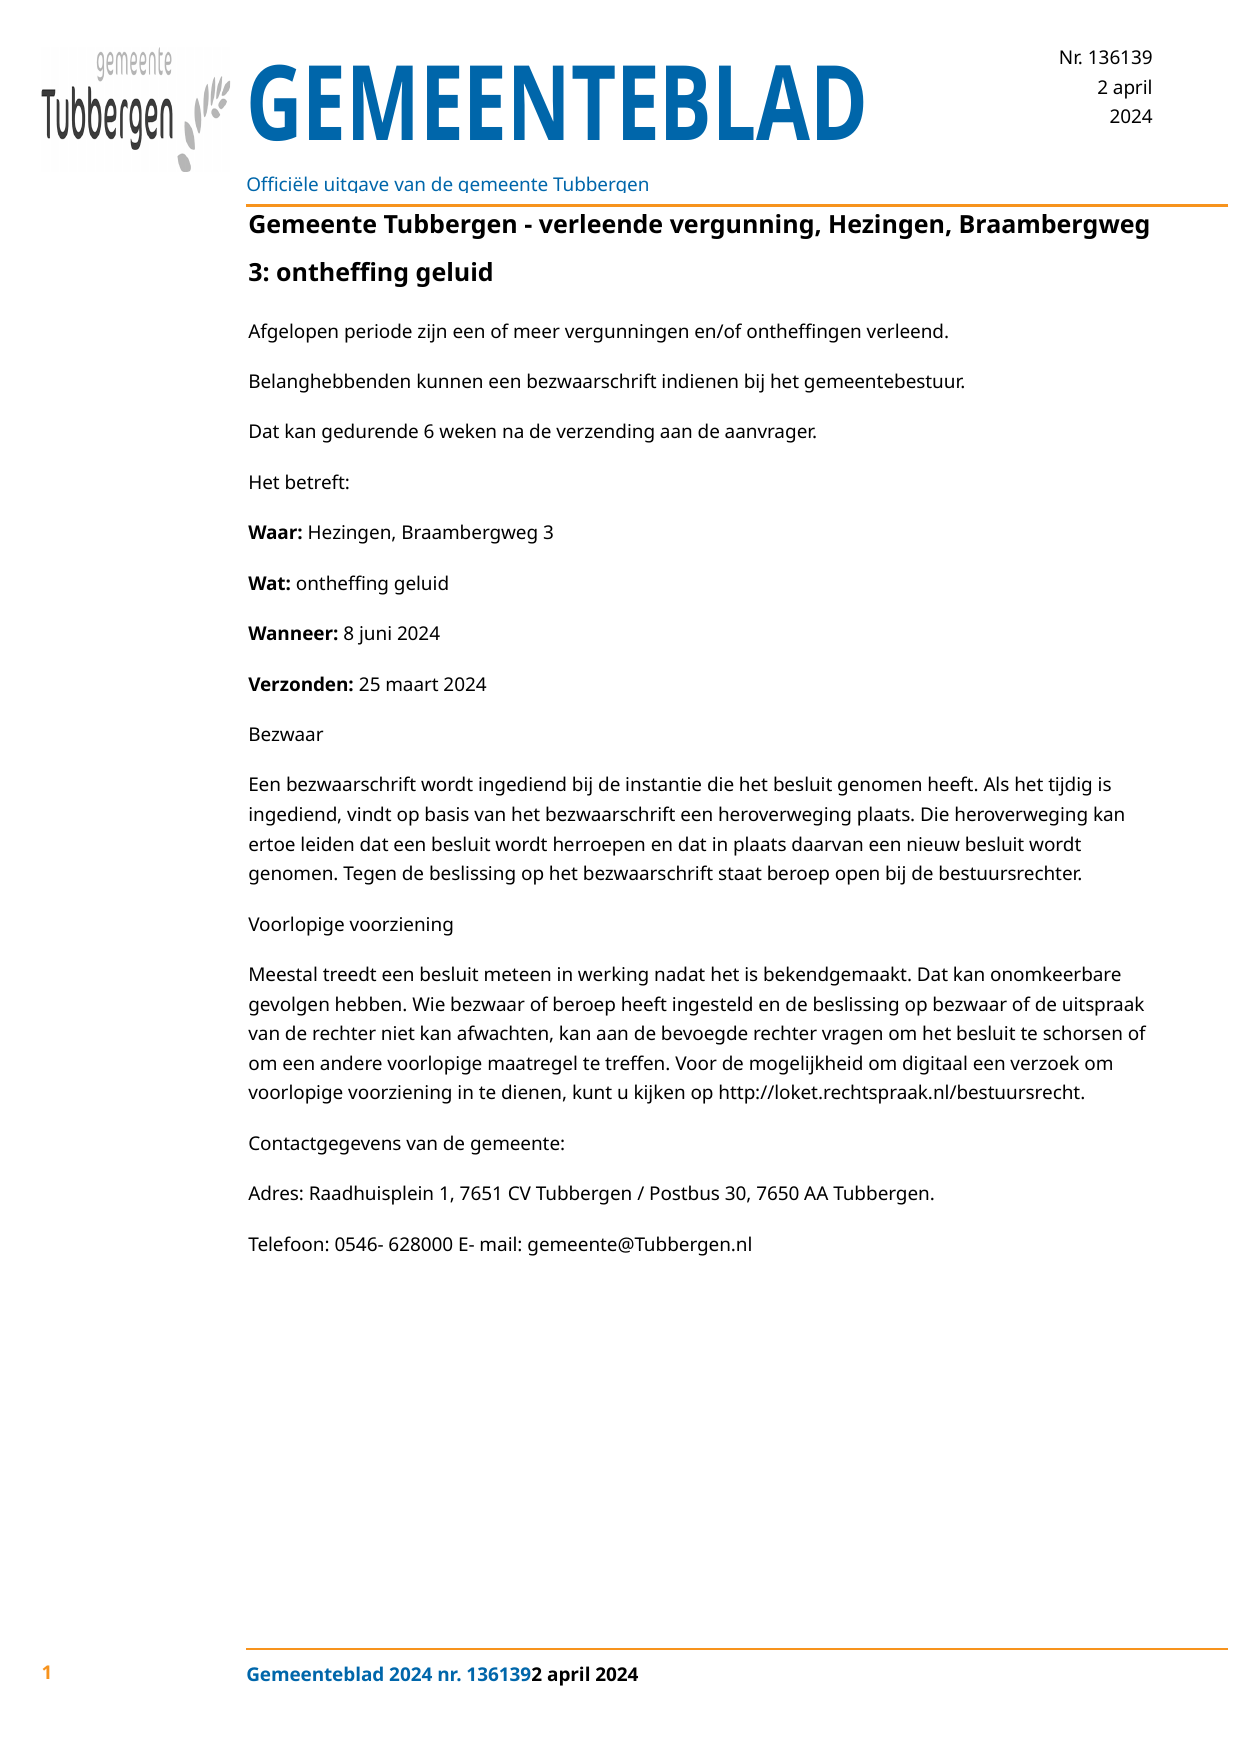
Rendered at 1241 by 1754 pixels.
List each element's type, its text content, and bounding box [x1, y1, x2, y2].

text Meestal treedt een besluit meteen in werking nadat het is bekendgemaakt. Dat kan onomkeerbare gevolgen hebben. Wie bezwaar of beroep heeft ingesteld en de beslissing op bezwaar of de uitspraak van de rechter niet kan afwachten, kan aan de bevoegde rechter vragen om het besluit te schorsen of om een andere voorlopige maatregel te treffen. Voor de mogelijkheid om digitaal een verzoek om voorlopige voorziening in te dienen, kunt u kijken op http://loket.rechtspraak.nl/bestuursrecht. [248, 961, 1152, 1105]
text Een bezwaarschrift wordt ingediend bij de instantie die het besluit genomen heeft. Als het tijdig is ingediend, vindt op basis van het bezwaarschrift een heroverweging plaats. Die heroverweging kan ertoe leiden dat een besluit wordt herroepen en dat in plaats daarvan een nieuw besluit wordt genomen. Tegen de beslissing op het bezwaarschrift staat beroep open bij de bestuursrechter. [248, 772, 1152, 886]
text Afgelopen periode zijn een of meer vergunningen en/of ontheffingen verleend. [248, 318, 1152, 344]
text Contactgegevens van de gemeente: [248, 1130, 1152, 1156]
text Gemeente Tubbergen - verleende vergunning, Hezingen, Braambergweg 3: ontheffing geluid [248, 207, 1152, 288]
text Verzonden: 25 maart 2024 [248, 671, 1152, 697]
text Bezwaar [248, 721, 1152, 747]
text Waar: Hezingen, Braambergweg 3 [248, 519, 1152, 545]
text Wanneer: 8 juni 2024 [248, 620, 1152, 646]
text Het betreft: [248, 469, 1152, 495]
text Wat: ontheffing geluid [248, 570, 1152, 596]
text Telefoon: 0546- 628000 E- mail: gemeente@Tubbergen.nl [248, 1231, 1152, 1257]
text Dat kan gedurende 6 weken na de verzending aan de aanvrager. [248, 419, 1152, 444]
text Voorlopige voorziening [248, 911, 1152, 937]
text Belanghebbenden kunnen een bezwaarschrift indienen bij het gemeentebestuur. [248, 368, 1152, 394]
picture [41, 47, 231, 172]
text Adres: Raadhuisplein 1, 7651 CV Tubbergen / Postbus 30, 7650 AA Tubbergen. [248, 1180, 1152, 1206]
